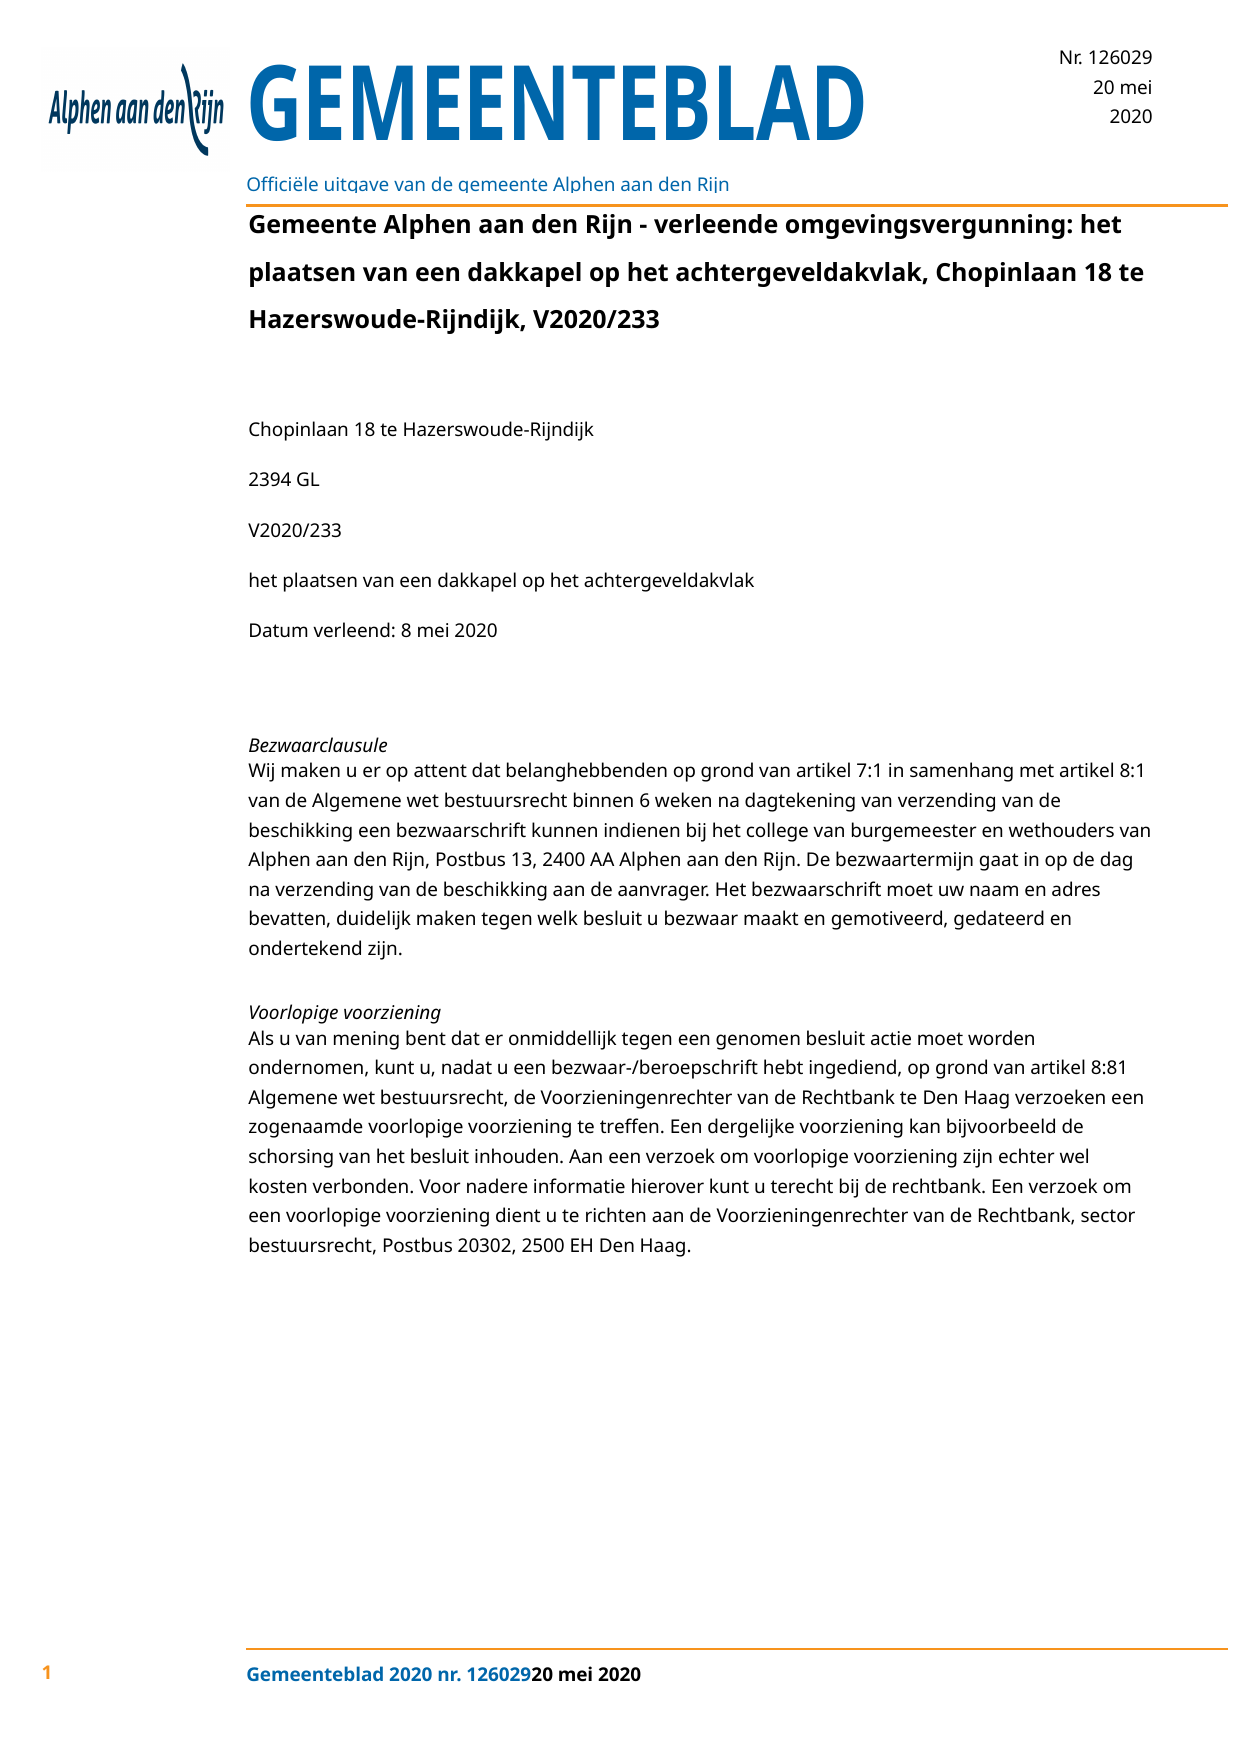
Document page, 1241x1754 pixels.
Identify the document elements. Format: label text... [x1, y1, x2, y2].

text 2394 GL [248, 466, 1152, 492]
text Datum verleend: 8 mei 2020 [248, 618, 1152, 643]
text Chopinlaan 18 te Hazerswoude-Rijndijk [248, 416, 1152, 442]
picture [41, 47, 231, 172]
text V2020/233 [248, 517, 1152, 542]
text Voorlopige voorziening [248, 999, 1152, 1025]
text Gemeente Alphen aan den Rijn - verleende omgevingsvergunning: het plaatsen van een dakkapel op het achtergeveldakvlak, Chopinlaan 18 te Hazerswoude-Rijndijk, V2020/233 [248, 207, 1152, 336]
text Bezwaarclausule [248, 732, 1152, 758]
text Als u van mening bent dat er onmiddellijk tegen een genomen besluit actie moet worden ondernomen, kunt u, nadat u een bezwaar-/beroepschrift hebt ingediend, op grond van artikel 8:81 Algemene wet bestuursrecht, de Voorzieningenrechter van de Rechtbank te Den Haag verzoeken een zogenaamde voorlopige voorziening te treffen. Een dergelijke voorziening kan bijvoorbeeld de schorsing van het besluit inhouden. Aan een verzoek om voorlopige voorziening zijn echter wel kosten verbonden. Voor nadere informatie hierover kunt u terecht bij de rechtbank. Een verzoek om een voorlopige voorziening dient u te richten aan de Voorzieningenrechter van de Rechtbank, sector bestuursrecht, Postbus 20302, 2500 EH Den Haag. [248, 1025, 1152, 1258]
text het plaatsen van een dakkapel op het achtergeveldakvlak [248, 567, 1152, 593]
text Wij maken u er op attent dat belanghebbenden op grond van artikel 7:1 in samenhang met artikel 8:1 van de Algemene wet bestuursrecht binnen 6 weken na dagtekening van verzending van de beschikking een bezwaarschrift kunnen indienen bij het college van burgemeester en wethouders van Alphen aan den Rijn, Postbus 13, 2400 AA Alphen aan den Rijn. De bezwaartermijn gaat in op de dag na verzending van de beschikking aan de aanvrager. Het bezwaarschrift moet uw naam en adres bevatten, duidelijk maken tegen welk besluit u bezwaar maakt en gemotiveerd, gedateerd en ondertekend zijn. [248, 758, 1152, 961]
